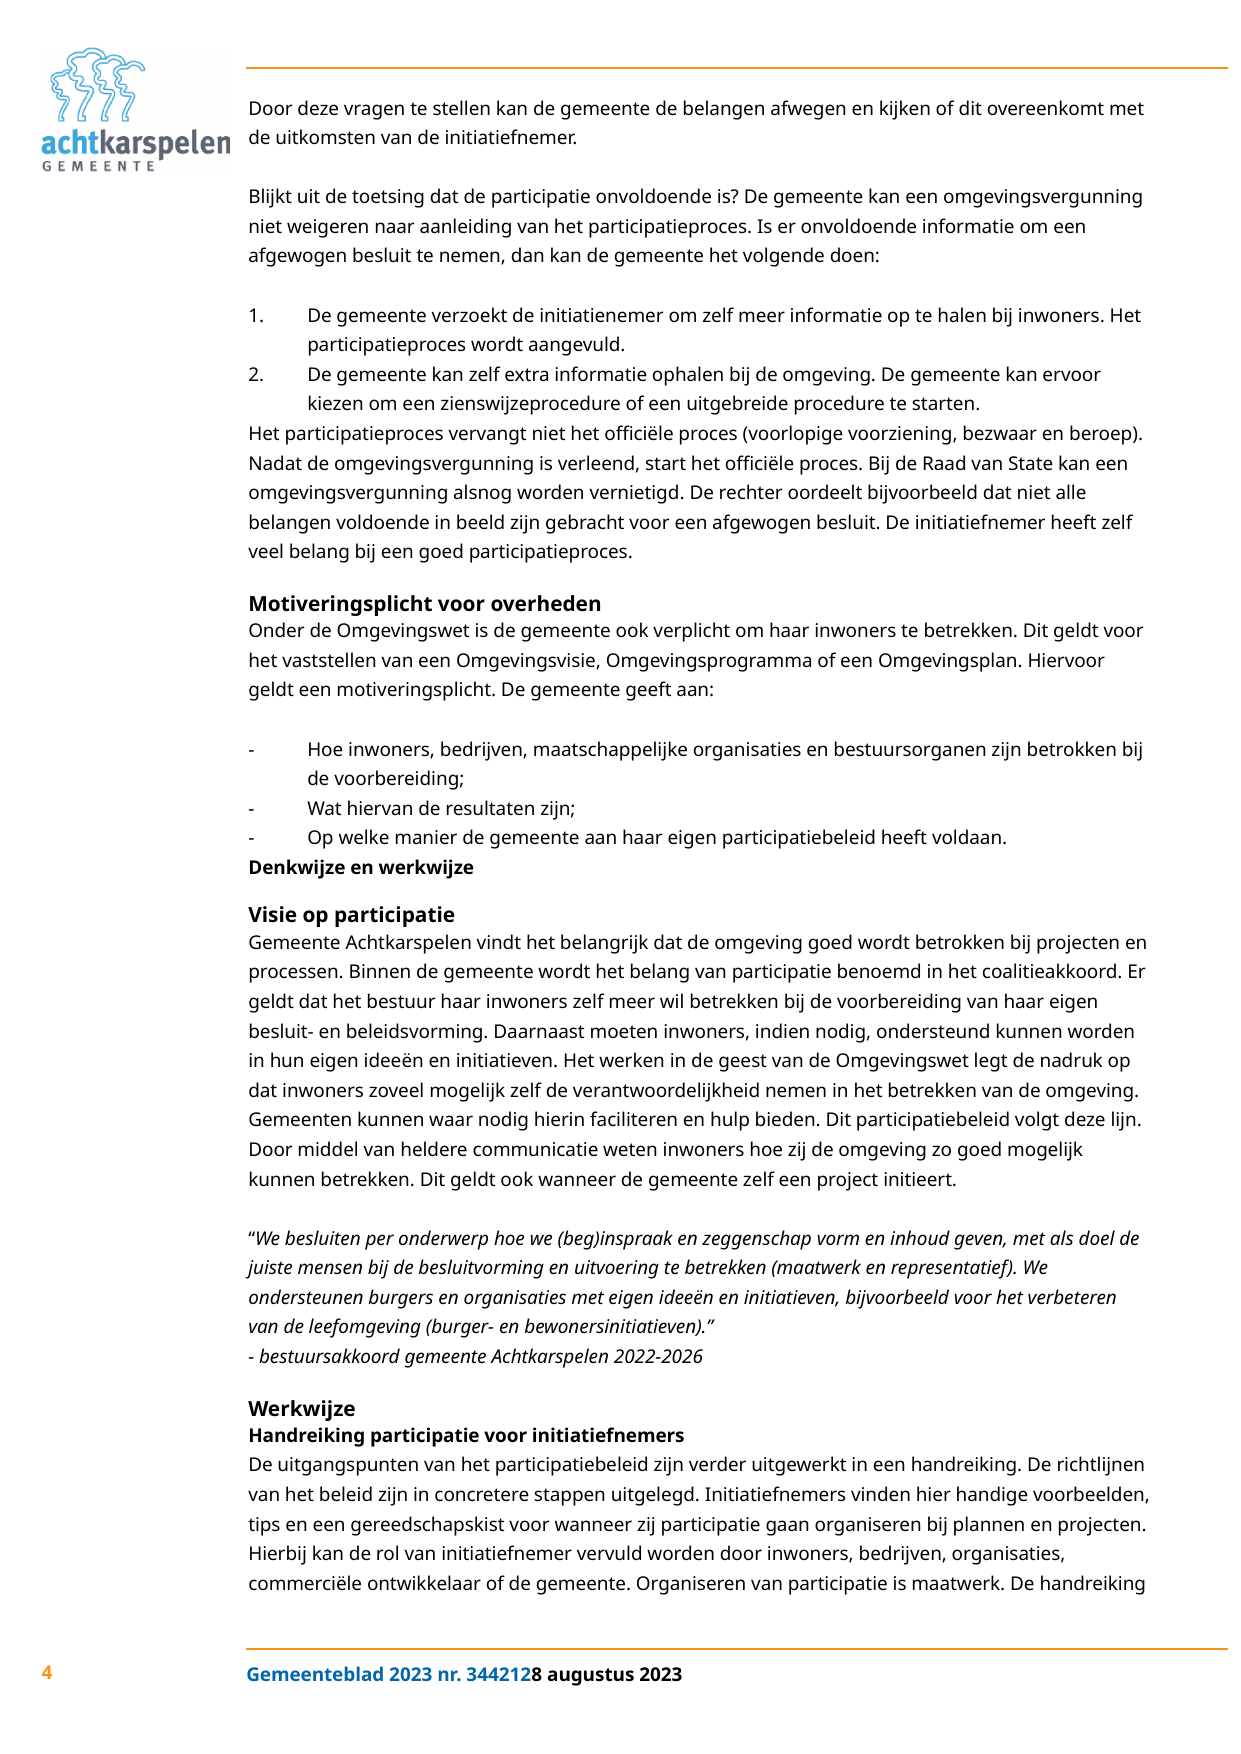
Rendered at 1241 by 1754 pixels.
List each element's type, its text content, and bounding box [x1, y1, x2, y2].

text Denkwijze en werkwijze [248, 854, 1152, 880]
text Motiveringsplicht voor overheden [248, 589, 1152, 617]
text Door deze vragen te stellen kan de gemeente de belangen afwegen en kijken of dit overeenkomt met de uitkomsten van de initiatiefnemer. [248, 95, 1152, 150]
list De gemeente verzoekt de initiatienemer om zelf meer informatie op te halen bij inwoners. Het participatieproces wordt aangevuld. [248, 302, 1152, 357]
text Visie op participatie [248, 901, 1152, 929]
list Op welke manier de gemeente aan haar eigen participatiebeleid heeft voldaan. [248, 824, 1152, 850]
text - bestuursakkoord gemeente Achtkarspelen 2022-2026 [248, 1343, 1152, 1369]
text Werkwijze [248, 1394, 1152, 1422]
text Het participatieproces vervangt niet het officiële proces (voorlopige voorziening, bezwaar en beroep). Nadat de omgevingsvergunning is verleend, start het officiële proces. Bij de Raad van State kan een omgevingsvergunning alsnog worden vernietigd. De rechter oordeelt bijvoorbeeld dat niet alle belangen voldoende in beeld zijn gebracht voor een afgewogen besluit. De initiatiefnemer heeft zelf veel belang bij een goed participatieproces. [248, 420, 1152, 564]
list De gemeente kan zelf extra informatie ophalen bij de omgeving. De gemeente kan ervoor kiezen om een zienswijzeprocedure of een uitgebreide procedure te starten. [248, 361, 1152, 416]
text De uitgangspunten van het participatiebeleid zijn verder uitgewerkt in een handreiking. De richtlijnen van het beleid zijn in concretere stappen uitgelegd. Initiatiefnemers vinden hier handige voorbeelden, tips en een gereedschapskist voor wanneer zij participatie gaan organiseren bij plannen en projecten. Hierbij kan de rol van initiatiefnemer vervuld worden door inwoners, bedrijven, organisaties, commerciële ontwikkelaar of de gemeente. Organiseren van participatie is maatwerk. De handreiking [248, 1452, 1152, 1596]
list Hoe inwoners, bedrijven, maatschappelijke organisaties en bestuursorganen zijn betrokken bij de voorbereiding; [248, 736, 1152, 791]
text “We besluiten per onderwerp hoe we (beg)inspraak en zeggenschap vorm en inhoud geven, met als doel de juiste mensen bij de besluitvorming en uitvoering te betrekken (maatwerk en representatief). We ondersteunen burgers en organisaties met eigen ideeën en initiatieven, bijvoorbeeld voor het verbeteren van de leefomgeving (burger- en bewonersinitiatieven).” [248, 1225, 1152, 1339]
text Handreiking participatie voor initiatiefnemers [248, 1422, 1152, 1448]
list Wat hiervan de resultaten zijn; [248, 795, 1152, 821]
text Gemeente Achtkarspelen vindt het belangrijk dat de omgeving goed wordt betrokken bij projecten en processen. Binnen de gemeente wordt het belang van participatie benoemd in het coalitieakkoord. Er geldt dat het bestuur haar inwoners zelf meer wil betrekken bij de voorbereiding van haar eigen besluit- en beleidsvorming. Daarnaast moeten inwoners, indien nodig, ondersteund kunnen worden in hun eigen ideeën en initiatieven. Het werken in de geest van de Omgevingswet legt de nadruk op dat inwoners zoveel mogelijk zelf de verantwoordelijkheid nemen in het betrekken van de omgeving. Gemeenten kunnen waar nodig hierin faciliteren en hulp bieden. Dit participatiebeleid volgt deze lijn. Door middel van heldere communicatie weten inwoners hoe zij de omgeving zo goed mogelijk kunnen betrekken. Dit geldt ook wanneer de gemeente zelf een project initieert. [248, 929, 1152, 1191]
text Onder de Omgevingswet is de gemeente ook verplicht om haar inwoners te betrekken. Dit geldt voor het vaststellen van een Omgevingsvisie, Omgevingsprogramma of een Omgevingsplan. Hiervoor geldt een motiveringsplicht. De gemeente geeft aan: [248, 617, 1152, 702]
picture [41, 47, 231, 172]
text Blijkt uit de toetsing dat de participatie onvoldoende is? De gemeente kan een omgevingsvergunning niet weigeren naar aanleiding van het participatieproces. Is er onvoldoende informatie om een afgewogen besluit te nemen, dan kan de gemeente het volgende doen: [248, 183, 1152, 268]
